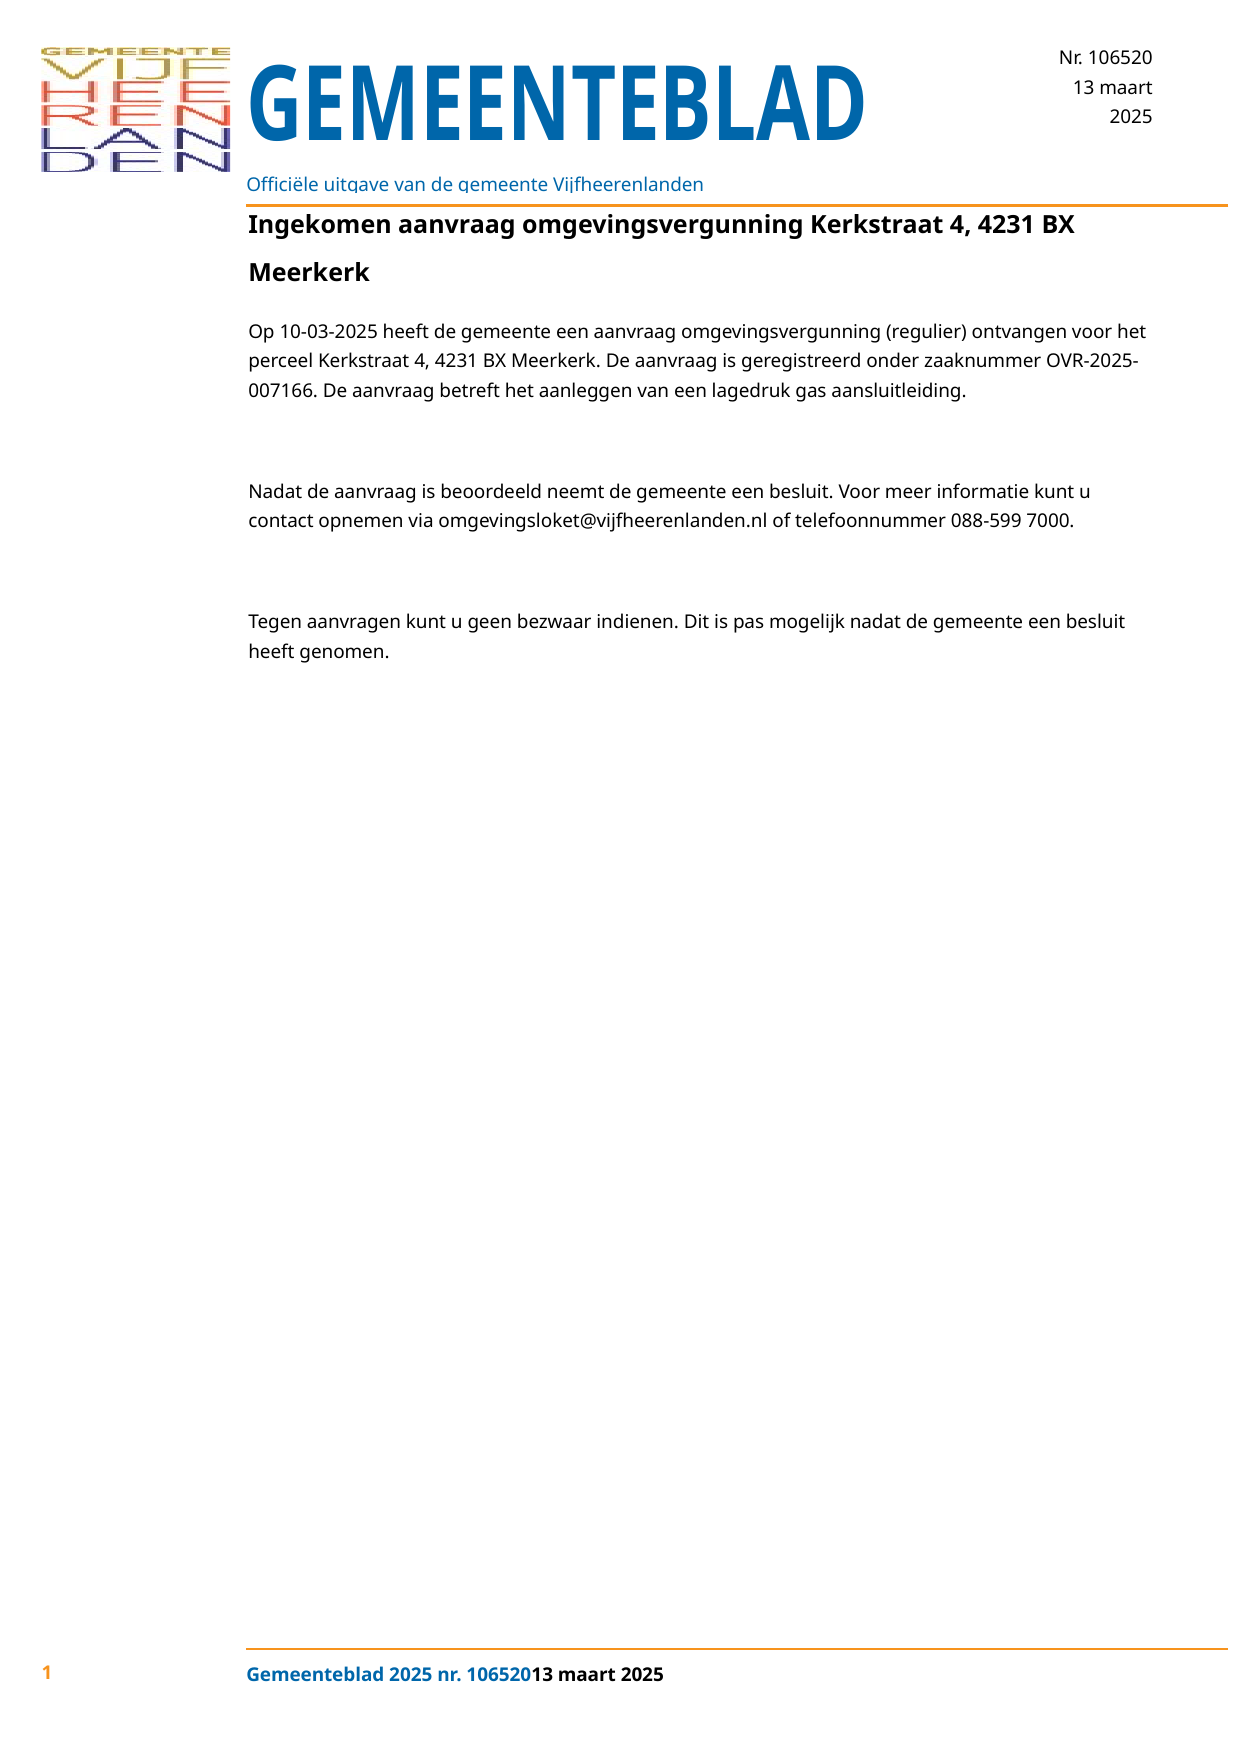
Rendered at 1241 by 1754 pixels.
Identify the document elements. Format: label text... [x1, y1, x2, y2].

text Op 10-03-2025 heeft de gemeente een aanvraag omgevingsvergunning (regulier) ontvangen voor het perceel Kerkstraat 4, 4231 BX Meerkerk. De aanvraag is geregistreerd onder zaaknummer OVR-2025-007166. De aanvraag betreft het aanleggen van een lagedruk gas aansluitleiding. [248, 318, 1152, 403]
text Nadat de aanvraag is beoordeeld neemt de gemeente een besluit. Voor meer informatie kunt u contact opnemen via omgevingsloket@vijfheerenlanden.nl of telefoonnummer 088-599 7000. [248, 478, 1152, 533]
text Tegen aanvragen kunt u geen bezwaar indienen. Dit is pas mogelijk nadat de gemeente een besluit heeft genomen. [248, 608, 1152, 664]
picture [41, 47, 231, 172]
text Ingekomen aanvraag omgevingsvergunning Kerkstraat 4, 4231 BX Meerkerk [248, 207, 1152, 288]
